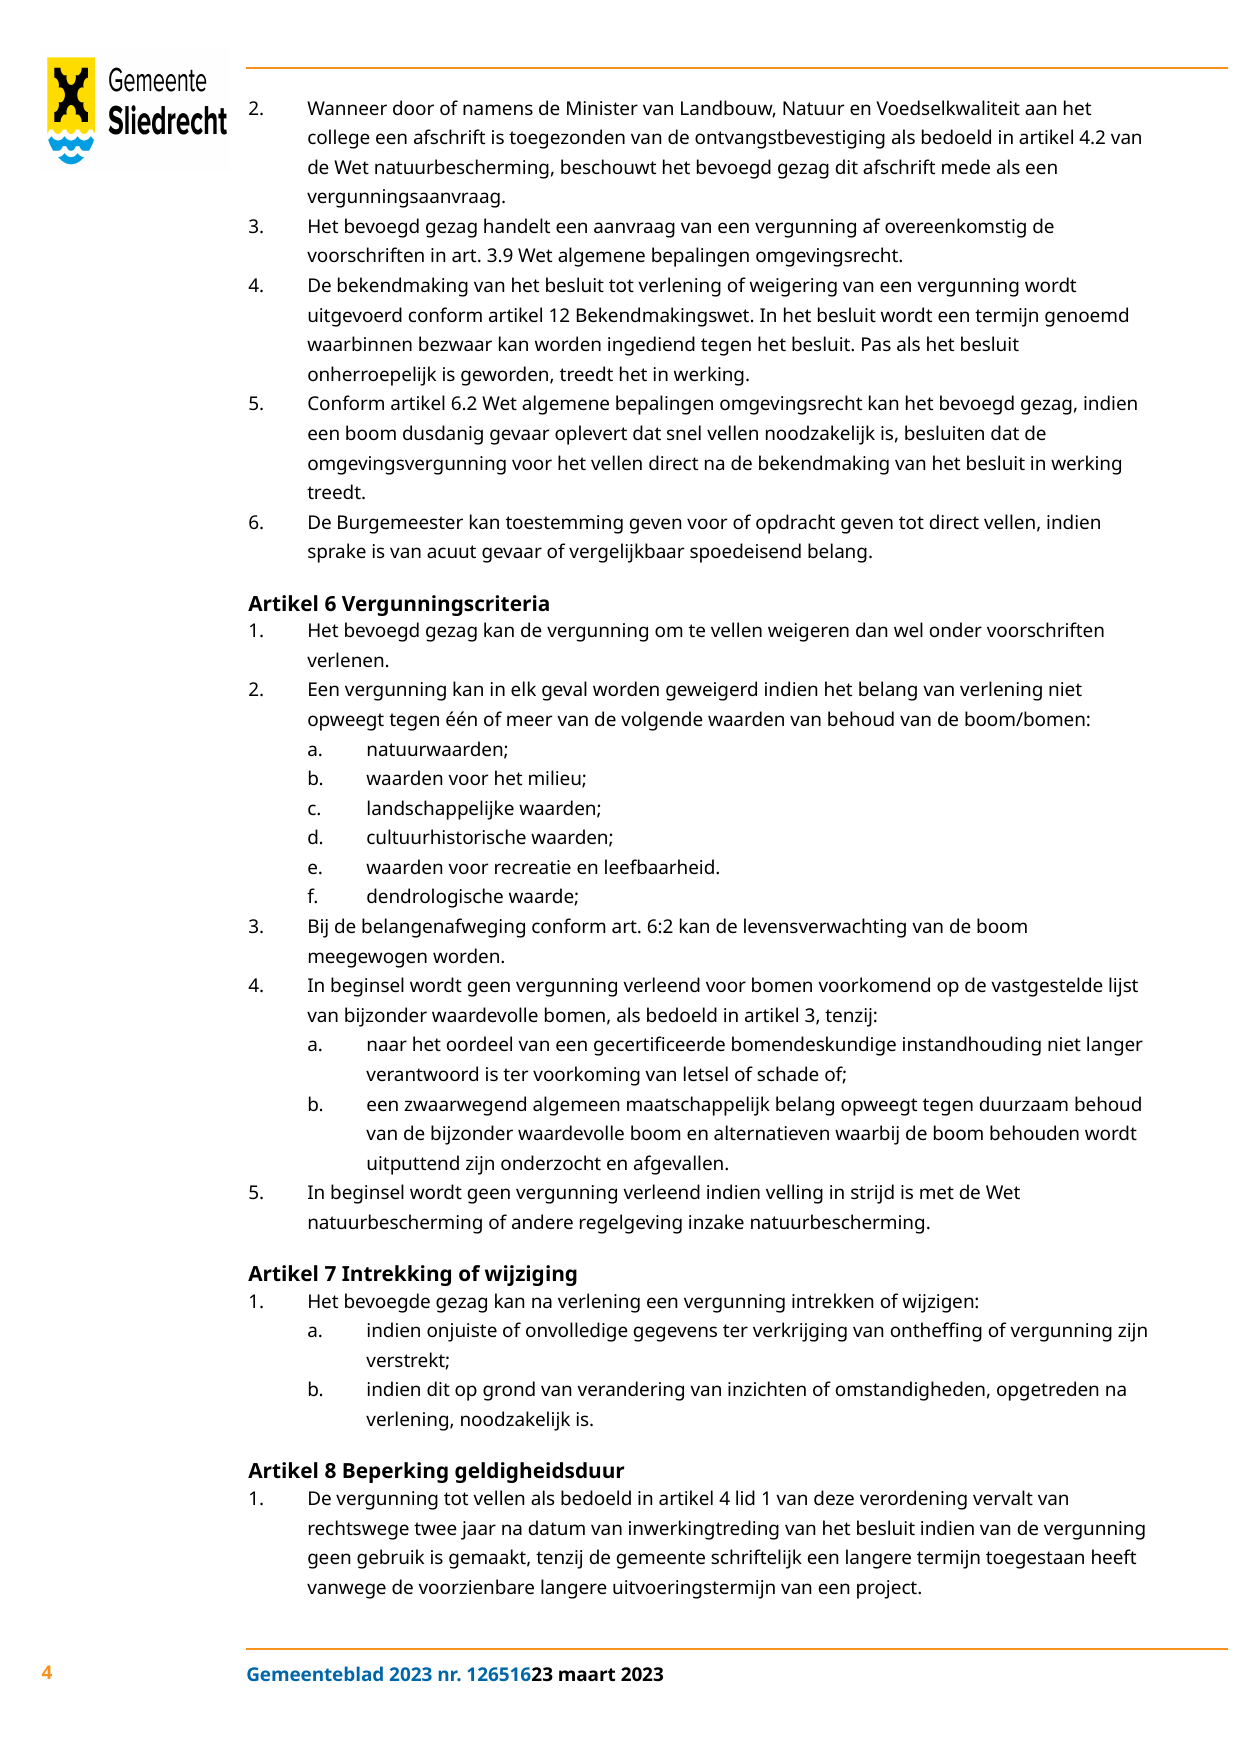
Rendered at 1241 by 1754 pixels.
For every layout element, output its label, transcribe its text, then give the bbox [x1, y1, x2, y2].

list In beginsel wordt geen vergunning verleend voor bomen voorkomend op de vastgestelde lijst van bijzonder waardevolle bomen, als bedoeld in artikel 3, tenzij: [248, 972, 1152, 1028]
list Een vergunning kan in elk geval worden geweigerd indien het belang van verlening niet opweegt tegen één of meer van de volgende waarden van behoud van de boom/bomen: [248, 677, 1152, 732]
list waarden voor het milieu; [307, 765, 1152, 791]
text Artikel 6 Vergunningscriteria [248, 589, 1152, 617]
list De bekendmaking van het besluit tot verlening of weigering van een vergunning wordt uitgevoerd conform artikel 12 Bekendmakingswet. In het besluit wordt een termijn genoemd waarbinnen bezwaar kan worden ingediend tegen het besluit. Pas als het besluit onherroepelijk is geworden, treedt het in werking. [248, 272, 1152, 387]
list een zwaarwegend algemeen maatschappelijk belang opweegt tegen duurzaam behoud van de bijzonder waardevolle boom en alternatieven waarbij de boom behouden wordt uitputtend zijn onderzocht en afgevallen. [307, 1091, 1152, 1176]
list indien dit op grond van verandering van inzichten of omstandigheden, opgetreden na verlening, noodzakelijk is. [307, 1377, 1152, 1432]
list indien onjuiste of onvolledige gegevens ter verkrijging van ontheffing of vergunning zijn verstrekt; [307, 1317, 1152, 1373]
list waarden voor recreatie en leefbaarheid. [307, 854, 1152, 880]
list Bij de belangenafweging conform art. 6:2 kan de levensverwachting van de boom meegewogen worden. [248, 913, 1152, 968]
list dendrologische waarde; [307, 884, 1152, 909]
picture [41, 47, 231, 172]
list Het bevoegd gezag kan de vergunning om te vellen weigeren dan wel onder voorschriften verlenen. [248, 617, 1152, 673]
list Conform artikel 6.2 Wet algemene bepalingen omgevingsrecht kan het bevoegd gezag, indien een boom dusdanig gevaar oplevert dat snel vellen noodzakelijk is, besluiten dat de omgevingsvergunning voor het vellen direct na de bekendmaking van het besluit in werking treedt. [248, 391, 1152, 505]
list landschappelijke waarden; [307, 795, 1152, 821]
list natuurwaarden; [307, 736, 1152, 761]
list Het bevoegd gezag handelt een aanvraag van een vergunning af overeenkomstig de voorschriften in art. 3.9 Wet algemene bepalingen omgevingsrecht. [248, 213, 1152, 268]
text Artikel 7 Intrekking of wijziging [248, 1259, 1152, 1288]
text Artikel 8 Beperking geldigheidsduur [248, 1457, 1152, 1485]
list In beginsel wordt geen vergunning verleend indien velling in strijd is met de Wet natuurbescherming of andere regelgeving inzake natuurbescherming. [248, 1179, 1152, 1235]
list Wanneer door of namens de Minister van Landbouw, Natuur en Voedselkwaliteit aan het college een afschrift is toegezonden van de ontvangstbevestiging als bedoeld in artikel 4.2 van de Wet natuurbescherming, beschouwt het bevoegd gezag dit afschrift mede als een vergunningsaanvraag. [248, 95, 1152, 209]
list Het bevoegde gezag kan na verlening een vergunning intrekken of wijzigen: [248, 1288, 1152, 1314]
list De Burgemeester kan toestemming geven voor of opdracht geven tot direct vellen, indien sprake is van acuut gevaar of vergelijkbaar spoedeisend belang. [248, 509, 1152, 564]
list De vergunning tot vellen als bedoeld in artikel 4 lid 1 van deze verordening vervalt van rechtswege twee jaar na datum van inwerkingtreding van het besluit indien van de vergunning geen gebruik is gemaakt, tenzij de gemeente schriftelijk een langere termijn toegestaan heeft vanwege de voorzienbare langere uitvoeringstermijn van een project. [248, 1485, 1152, 1599]
list cultuurhistorische waarden; [307, 824, 1152, 850]
list naar het oordeel van een gecertificeerde bomendeskundige instandhouding niet langer verantwoord is ter voorkoming van letsel of schade of; [307, 1032, 1152, 1087]
